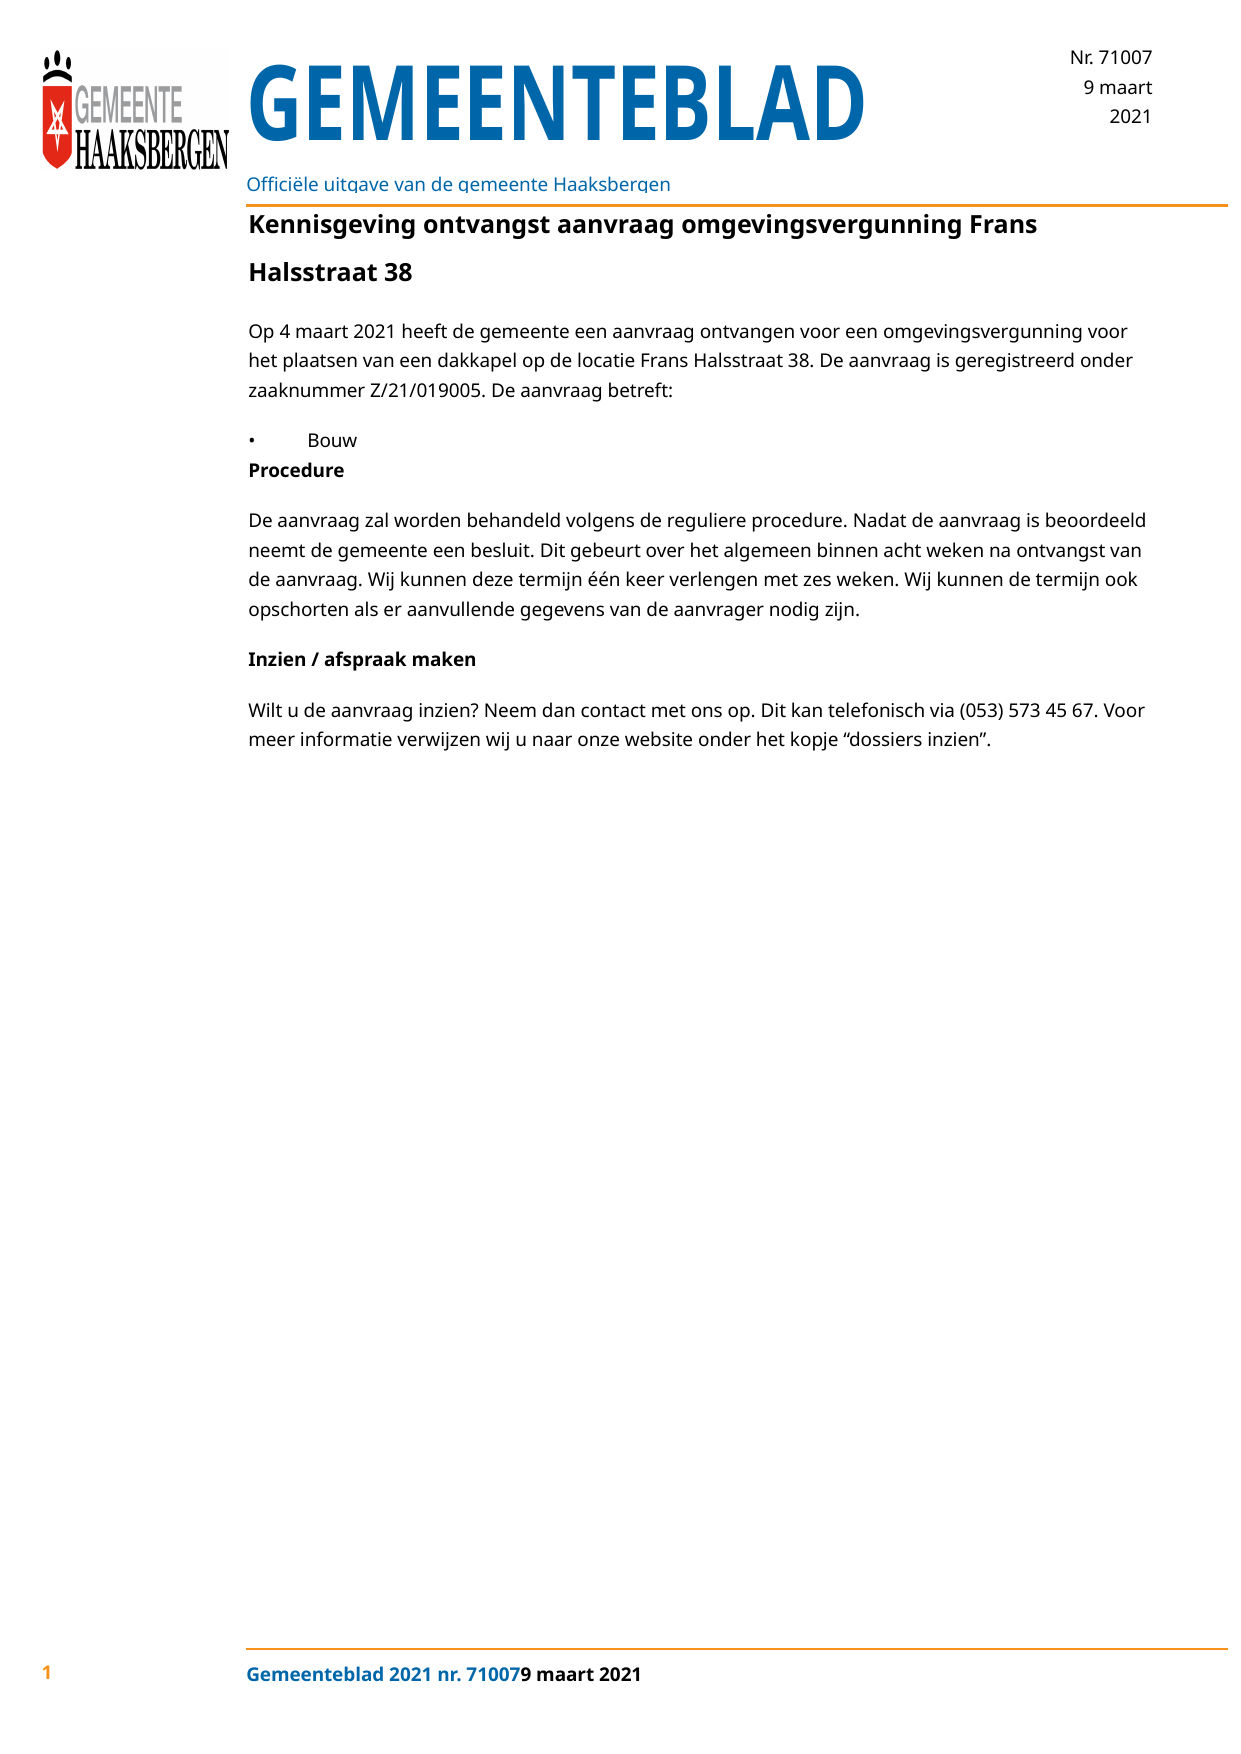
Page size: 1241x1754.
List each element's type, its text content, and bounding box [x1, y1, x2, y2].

picture [41, 47, 231, 172]
text Inzien / afspraak maken [248, 647, 1152, 672]
text Procedure [248, 457, 1152, 483]
text Wilt u de aanvraag inzien? Neem dan contact met ons op. Dit kan telefonisch via (053) 573 45 67. Voor meer informatie verwijzen wij u naar onze website onder het kopje “dossiers inzien”. [248, 697, 1152, 752]
text Kennisgeving ontvangst aanvraag omgevingsvergunning Frans Halsstraat 38 [248, 207, 1152, 288]
text Op 4 maart 2021 heeft de gemeente een aanvraag ontvangen voor een omgevingsvergunning voor het plaatsen van een dakkapel op de locatie Frans Halsstraat 38. De aanvraag is geregistreerd onder zaaknummer Z/21/019005. De aanvraag betreft: [248, 318, 1152, 403]
text De aanvraag zal worden behandeld volgens de reguliere procedure. Nadat de aanvraag is beoordeeld neemt de gemeente een besluit. Dit gebeurt over het algemeen binnen acht weken na ontvangst van de aanvraag. Wij kunnen deze termijn één keer verlengen met zes weken. Wij kunnen de termijn ook opschorten als er aanvullende gegevens van de aanvrager nodig zijn. [248, 507, 1152, 622]
list Bouw [248, 427, 1152, 453]
